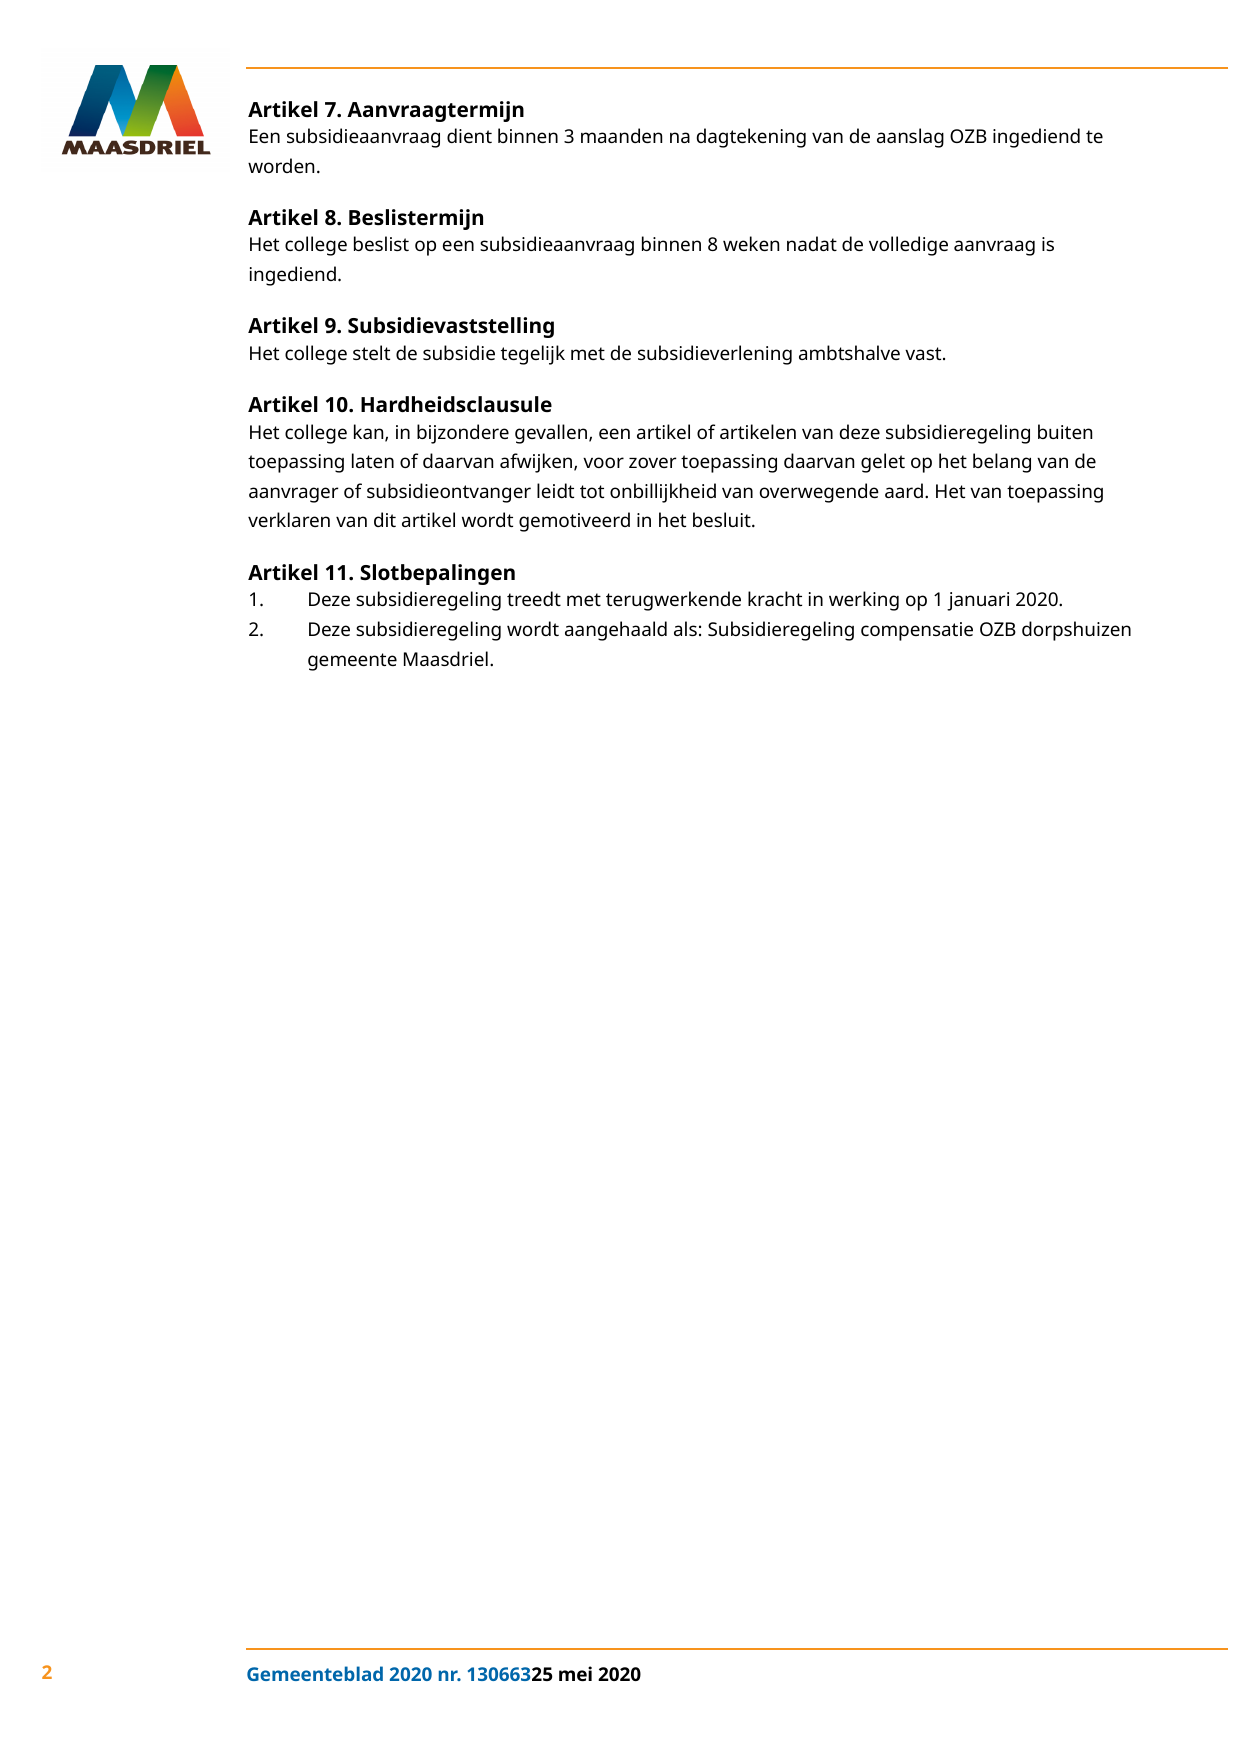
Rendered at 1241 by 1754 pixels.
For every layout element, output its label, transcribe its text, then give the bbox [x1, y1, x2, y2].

text Het college stelt de subsidie tegelijk met de subsidieverlening ambtshalve vast. [248, 340, 1152, 366]
text Artikel 9. Subsidievaststelling [248, 312, 1152, 340]
list Deze subsidieregeling treedt met terugwerkende kracht in werking op 1 januari 2020. [248, 587, 1152, 612]
text Artikel 7. Aanvraagtermijn [248, 95, 1152, 123]
text Het college beslist op een subsidieaanvraag binnen 8 weken nadat de volledige aanvraag is ingediend. [248, 232, 1152, 287]
text Het college kan, in bijzondere gevallen, een artikel of artikelen van deze subsidieregeling buiten toepassing laten of daarvan afwijken, voor zover toepassing daarvan gelet op het belang van de aanvrager of subsidieontvanger leidt tot onbillijkheid van overwegende aard. Het van toepassing verklaren van dit artikel wordt gemotiveerd in het besluit. [248, 419, 1152, 533]
picture [41, 47, 231, 172]
text Artikel 8. Beslistermijn [248, 203, 1152, 232]
text Een subsidieaanvraag dient binnen 3 maanden na dagtekening van de aanslag OZB ingediend te worden. [248, 123, 1152, 178]
text Artikel 11. Slotbepalingen [248, 558, 1152, 587]
list Deze subsidieregeling wordt aangehaald als: Subsidieregeling compensatie OZB dorpshuizen gemeente Maasdriel. [248, 616, 1152, 671]
text Artikel 10. Hardheidsclausule [248, 391, 1152, 419]
